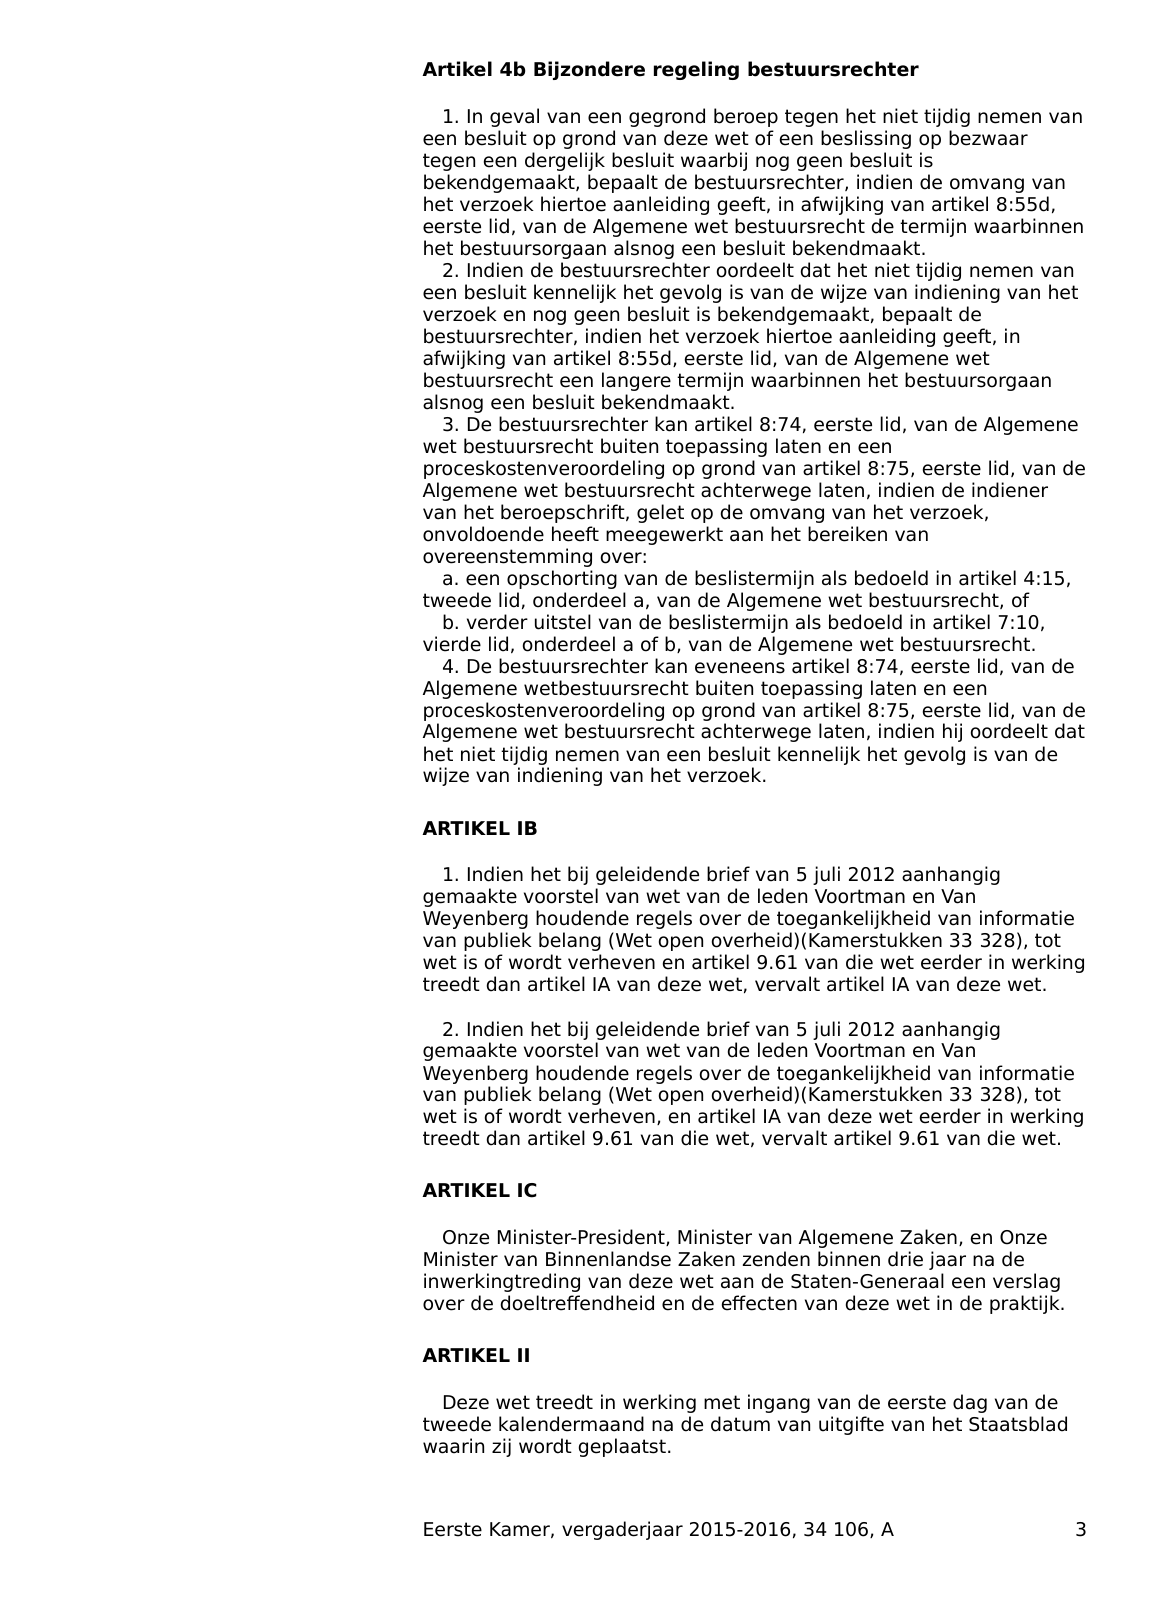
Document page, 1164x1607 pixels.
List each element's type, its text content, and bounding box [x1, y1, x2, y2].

text a. een opschorting van de beslistermijn als bedoeld in artikel 4:15, tweede lid, onderdeel a, van de Algemene wet bestuursrecht, of [422, 568, 1087, 612]
text 2. Indien het bij geleidende brief van 5 juli 2012 aanhangig gemaakte voorstel van wet van de leden Voortman en Van Weyenberg houdende regels over de toegankelijkheid van informatie van publiek belang (Wet open overheid)(Kamerstukken 33 328), tot wet is of wordt verheven, en artikel IA van deze wet eerder in werking treedt dan artikel 9.61 van die wet, vervalt artikel 9.61 van die wet. [422, 1018, 1087, 1150]
subtitle ARTIKEL IB [422, 817, 1087, 839]
text Deze wet treedt in werking met ingang van de eerste dag van de tweede kalendermaand na de datum van uitgifte van het Staatsblad waarin zij wordt geplaatst. [422, 1392, 1087, 1458]
text 4. De bestuursrechter kan eveneens artikel 8:74, eerste lid, van de Algemene wetbestuursrecht buiten toepassing laten en een proceskostenveroordeling op grond van artikel 8:75, eerste lid, van de Algemene wet bestuursrecht achterwege laten, indien hij oordeelt dat het niet tijdig nemen van een besluit kennelijk het gevolg is van de wijze van indiening van het verzoek. [422, 656, 1087, 787]
subtitle Artikel 4b Bijzondere regeling bestuursrechter [422, 59, 1087, 81]
subtitle ARTIKEL IC [422, 1180, 1087, 1202]
text Onze Minister-President, Minister van Algemene Zaken, en Onze Minister van Binnenlandse Zaken zenden binnen drie jaar na de inwerkingtreding van deze wet aan de Staten-Generaal een verslag over de doeltreffendheid en de effecten van deze wet in de praktijk. [422, 1227, 1087, 1315]
text 3. De bestuursrechter kan artikel 8:74, eerste lid, van de Algemene wet bestuursrecht buiten toepassing laten en een proceskostenveroordeling op grond van artikel 8:75, eerste lid, van de Algemene wet bestuursrecht achterwege laten, indien de indiener van het beroepschrift, gelet op de omvang van het verzoek, onvoldoende heeft meegewerkt aan het bereiken van overeenstemming over: [422, 414, 1087, 568]
subtitle ARTIKEL II [422, 1345, 1087, 1367]
text b. verder uitstel van de beslistermijn als bedoeld in artikel 7:10, vierde lid, onderdeel a of b, van de Algemene wet bestuursrecht. [422, 612, 1087, 656]
text 1. Indien het bij geleidende brief van 5 juli 2012 aanhangig gemaakte voorstel van wet van de leden Voortman en Van Weyenberg houdende regels over de toegankelijkheid van informatie van publiek belang (Wet open overheid)(Kamerstukken 33 328), tot wet is of wordt verheven en artikel 9.61 van die wet eerder in werking treedt dan artikel IA van deze wet, vervalt artikel IA van deze wet. [422, 864, 1087, 996]
text 2. Indien de bestuursrechter oordeelt dat het niet tijdig nemen van een besluit kennelijk het gevolg is van de wijze van indiening van het verzoek en nog geen besluit is bekendgemaakt, bepaalt de bestuursrechter, indien het verzoek hiertoe aanleiding geeft, in afwijking van artikel 8:55d, eerste lid, van de Algemene wet bestuursrecht een langere termijn waarbinnen het bestuursorgaan alsnog een besluit bekendmaakt. [422, 260, 1087, 414]
text 1. In geval van een gegrond beroep tegen het niet tijdig nemen van een besluit op grond van deze wet of een beslissing op bezwaar tegen een dergelijk besluit waarbij nog geen besluit is bekendgemaakt, bepaalt de bestuursrechter, indien de omvang van het verzoek hiertoe aanleiding geeft, in afwijking van artikel 8:55d, eerste lid, van de Algemene wet bestuursrecht de termijn waarbinnen het bestuursorgaan alsnog een besluit bekendmaakt. [422, 106, 1087, 260]
